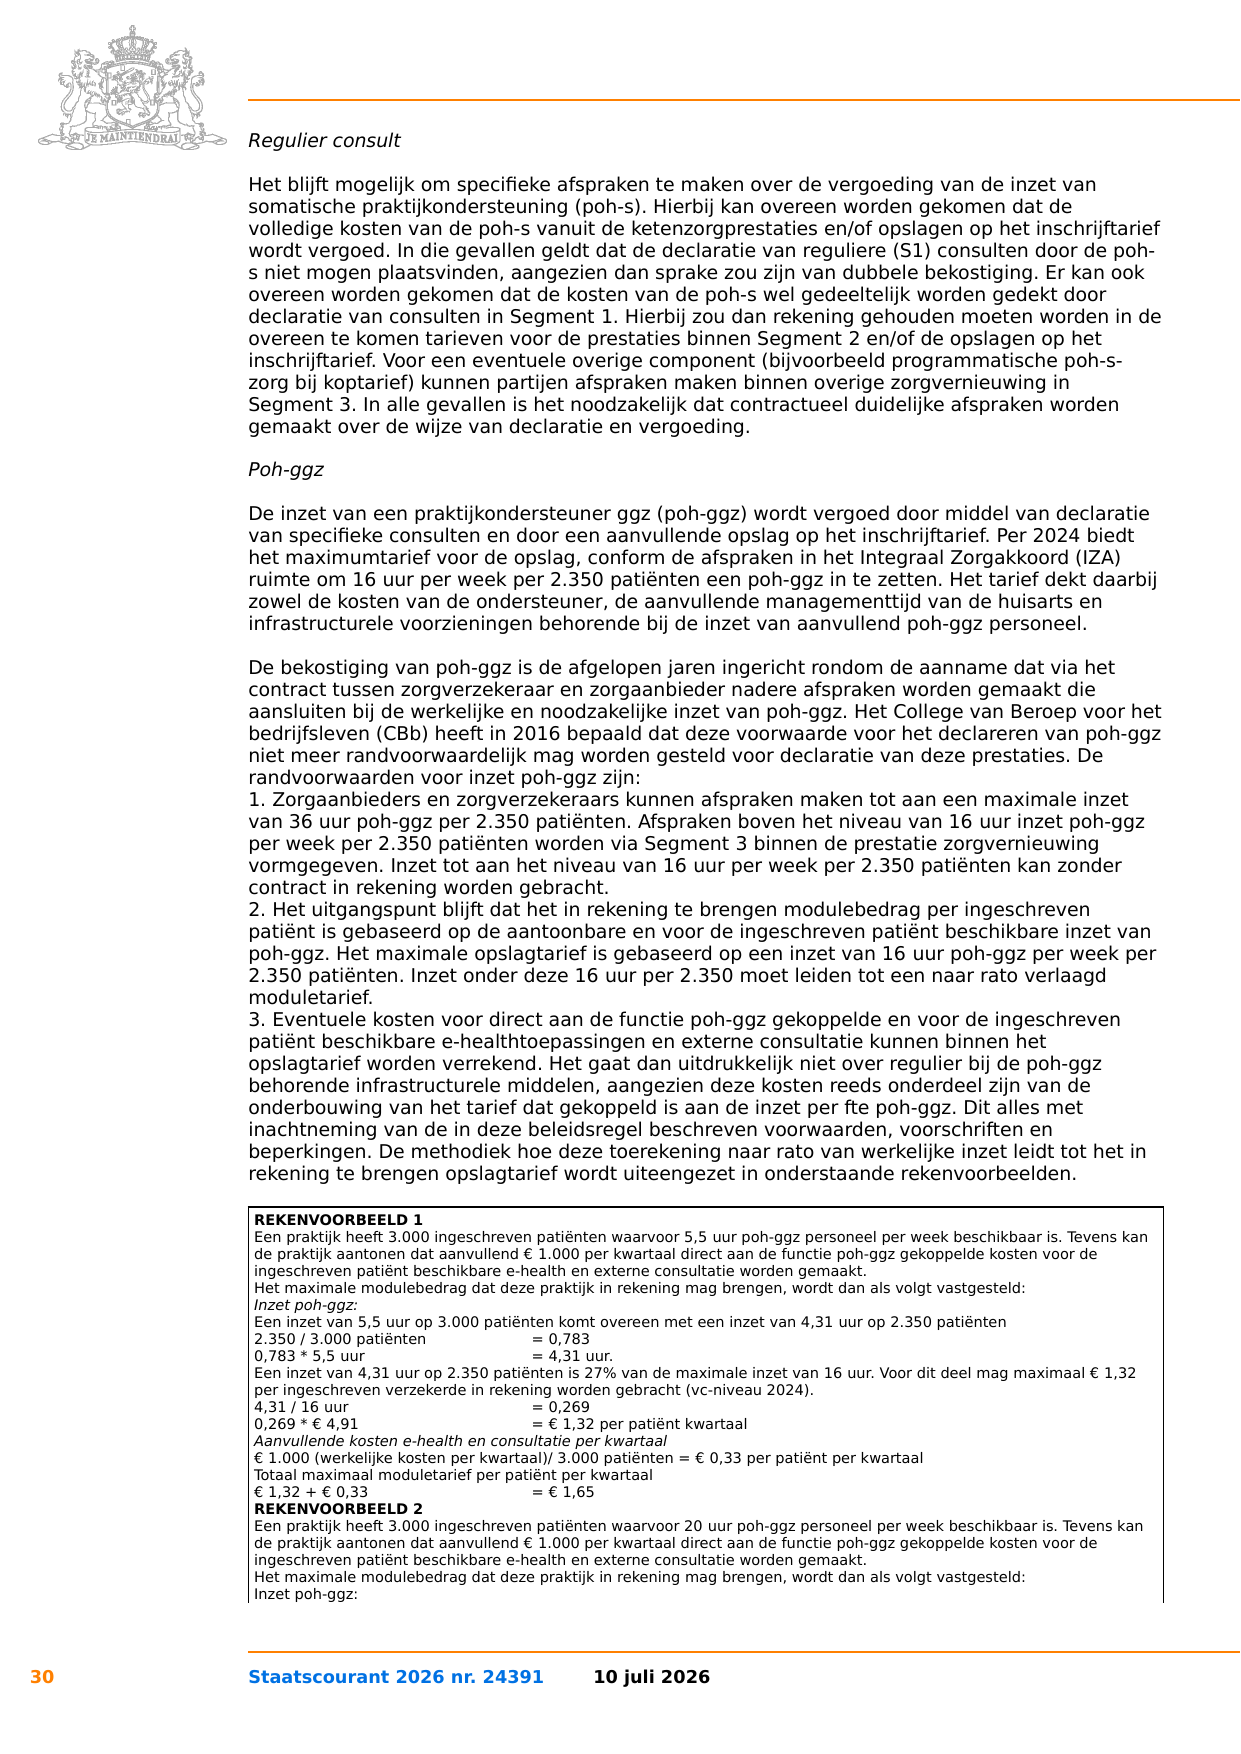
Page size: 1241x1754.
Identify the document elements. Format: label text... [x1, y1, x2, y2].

text 3. Eventuele kosten voor direct aan de functie poh-ggz gekoppelde en voor de ingeschreven patiënt beschikbare e-healthtoepassingen en externe consultatie kunnen binnen het opslagtarief worden verrekend. Het gaat dan uitdrukkelijk niet over regulier bij de poh-ggz behorende infrastructurele middelen, aangezien deze kosten reeds onderdeel zijn van de onderbouwing van het tarief dat gekoppeld is aan de inzet per fte poh-ggz. Dit alles met inachtneming van de in deze beleidsregel beschreven voorwaarden, voorschriften en beperkingen. De methodiek hoe deze toerekening naar rato van werkelijke inzet leidt tot het in rekening te brengen opslagtarief wordt uiteengezet in onderstaande rekenvoorbeelden. [248, 1009, 1163, 1184]
table_cell = 0,783 = 4,31 uur. [525, 1331, 1163, 1365]
table_cell REKENVOORBEELD 2 Een praktijk heeft 3.000 ingeschreven patiënten waarvoor 20 uur poh-ggz personeel per week beschikbaar is. Tevens kan de praktijk aantonen dat aanvullend € 1.000 per kwartaal direct aan de functie poh-ggz gekoppelde kosten voor de ingeschreven patiënt beschikbare e-health en externe consultatie worden gemaakt. Het maximale modulebedrag dat deze praktijk in rekening mag brengen, wordt dan als volgt vastgesteld: Inzet poh-ggz: [249, 1501, 1163, 1603]
table_cell 4,31 / 16 uur 0,269 * € 4,91 [249, 1399, 525, 1433]
picture [38, 25, 227, 150]
text 2. Het uitgangspunt blijft dat het in rekening te brengen modulebedrag per ingeschreven patiënt is gebaseerd op de aantoonbare en voor de ingeschreven patiënt beschikbare inzet van poh-ggz. Het maximale opslagtarief is gebaseerd op een inzet van 16 uur poh-ggz per week per 2.350 patiënten. Inzet onder deze 16 uur per 2.350 moet leiden tot een naar rato verlaagd moduletarief. [248, 899, 1163, 1009]
text 1. Zorgaanbieders en zorgverzekeraars kunnen afspraken maken tot aan een maximale inzet van 36 uur poh-ggz per 2.350 patiënten. Afspraken boven het niveau van 16 uur inzet poh-ggz per week per 2.350 patiënten worden via Segment 3 binnen de prestatie zorgvernieuwing vormgegeven. Inzet tot aan het niveau van 16 uur per week per 2.350 patiënten kan zonder contract in rekening worden gebracht. [248, 789, 1163, 899]
subtitle Poh-ggz [248, 459, 1163, 481]
table_cell = € 1,65 [525, 1484, 1163, 1501]
table_cell Aanvullende kosten e-health en consultatie per kwartaal € 1.000 (werkelijke kosten per kwartaal)/ 3.000 patiënten = € 0,33 per patiënt per kwartaal Totaal maximaal moduletarief per patiënt per kwartaal [249, 1433, 1163, 1484]
table_header REKENVOORBEELD 1 Een praktijk heeft 3.000 ingeschreven patiënten waarvoor 5,5 uur poh-ggz personeel per week beschikbaar is. Tevens kan de praktijk aantonen dat aanvullend € 1.000 per kwartaal direct aan de functie poh-ggz gekoppelde kosten voor de ingeschreven patiënt beschikbare e-health en externe consultatie worden gemaakt. Het maximale modulebedrag dat deze praktijk in rekening mag brengen, wordt dan als volgt vastgesteld: Inzet poh-ggz: Een inzet van 5,5 uur op 3.000 patiënten komt overeen met een inzet van 4,31 uur op 2.350 patiënten [249, 1208, 1163, 1331]
table_cell 2.350 / 3.000 patiënten 0,783 * 5,5 uur [249, 1331, 525, 1365]
table_cell Een inzet van 4,31 uur op 2.350 patiënten is 27% van de maximale inzet van 16 uur. Voor dit deel mag maximaal € 1,32 per ingeschreven verzekerde in rekening worden gebracht (vc-niveau 2024). [249, 1365, 1163, 1399]
table_cell = 0,269 = € 1,32 per patiënt kwartaal [525, 1399, 1163, 1433]
text De inzet van een praktijkondersteuner ggz (poh-ggz) wordt vergoed door middel van declaratie van specifieke consulten en door een aanvullende opslag op het inschrijftarief. Per 2024 biedt het maximumtarief voor de opslag, conform de afspraken in het Integraal Zorgakkoord (IZA) ruimte om 16 uur per week per 2.350 patiënten een poh-ggz in te zetten. Het tarief dekt daarbij zowel de kosten van de ondersteuner, de aanvullende managementtijd van de huisarts en infrastructurele voorzieningen behorende bij de inzet van aanvullend poh-ggz personeel. [248, 503, 1163, 635]
table_cell € 1,32 + € 0,33 [249, 1484, 525, 1501]
text Het blijft mogelijk om specifieke afspraken te maken over de vergoeding van de inzet van somatische praktijkondersteuning (poh-s). Hierbij kan overeen worden gekomen dat de volledige kosten van de poh-s vanuit de ketenzorgprestaties en/of opslagen op het inschrijftarief wordt vergoed. In die gevallen geldt dat de declaratie van reguliere (S1) consulten door de poh-s niet mogen plaatsvinden, aangezien dan sprake zou zijn van dubbele bekostiging. Er kan ook overeen worden gekomen dat de kosten van de poh-s wel gedeeltelijk worden gedekt door declaratie van consulten in Segment 1. Hierbij zou dan rekening gehouden moeten worden in de overeen te komen tarieven voor de prestaties binnen Segment 2 en/of de opslagen op het inschrijftarief. Voor een eventuele overige component (bijvoorbeeld programmatische poh-s-zorg bij koptarief) kunnen partijen afspraken maken binnen overige zorgvernieuwing in Segment 3. In alle gevallen is het noodzakelijk dat contractueel duidelijke afspraken worden gemaakt over de wijze van declaratie en vergoeding. [248, 174, 1163, 437]
text De bekostiging van poh-ggz is de afgelopen jaren ingericht rondom de aanname dat via het contract tussen zorgverzekeraar en zorgaanbieder nadere afspraken worden gemaakt die aansluiten bij de werkelijke en noodzakelijke inzet van poh-ggz. Het College van Beroep voor het bedrijfsleven (CBb) heeft in 2016 bepaald dat deze voorwaarde voor het declareren van poh-ggz niet meer randvoorwaardelijk mag worden gesteld voor declaratie van deze prestaties. De randvoorwaarden voor inzet poh-ggz zijn: [248, 657, 1163, 789]
subtitle Regulier consult [248, 130, 1163, 152]
